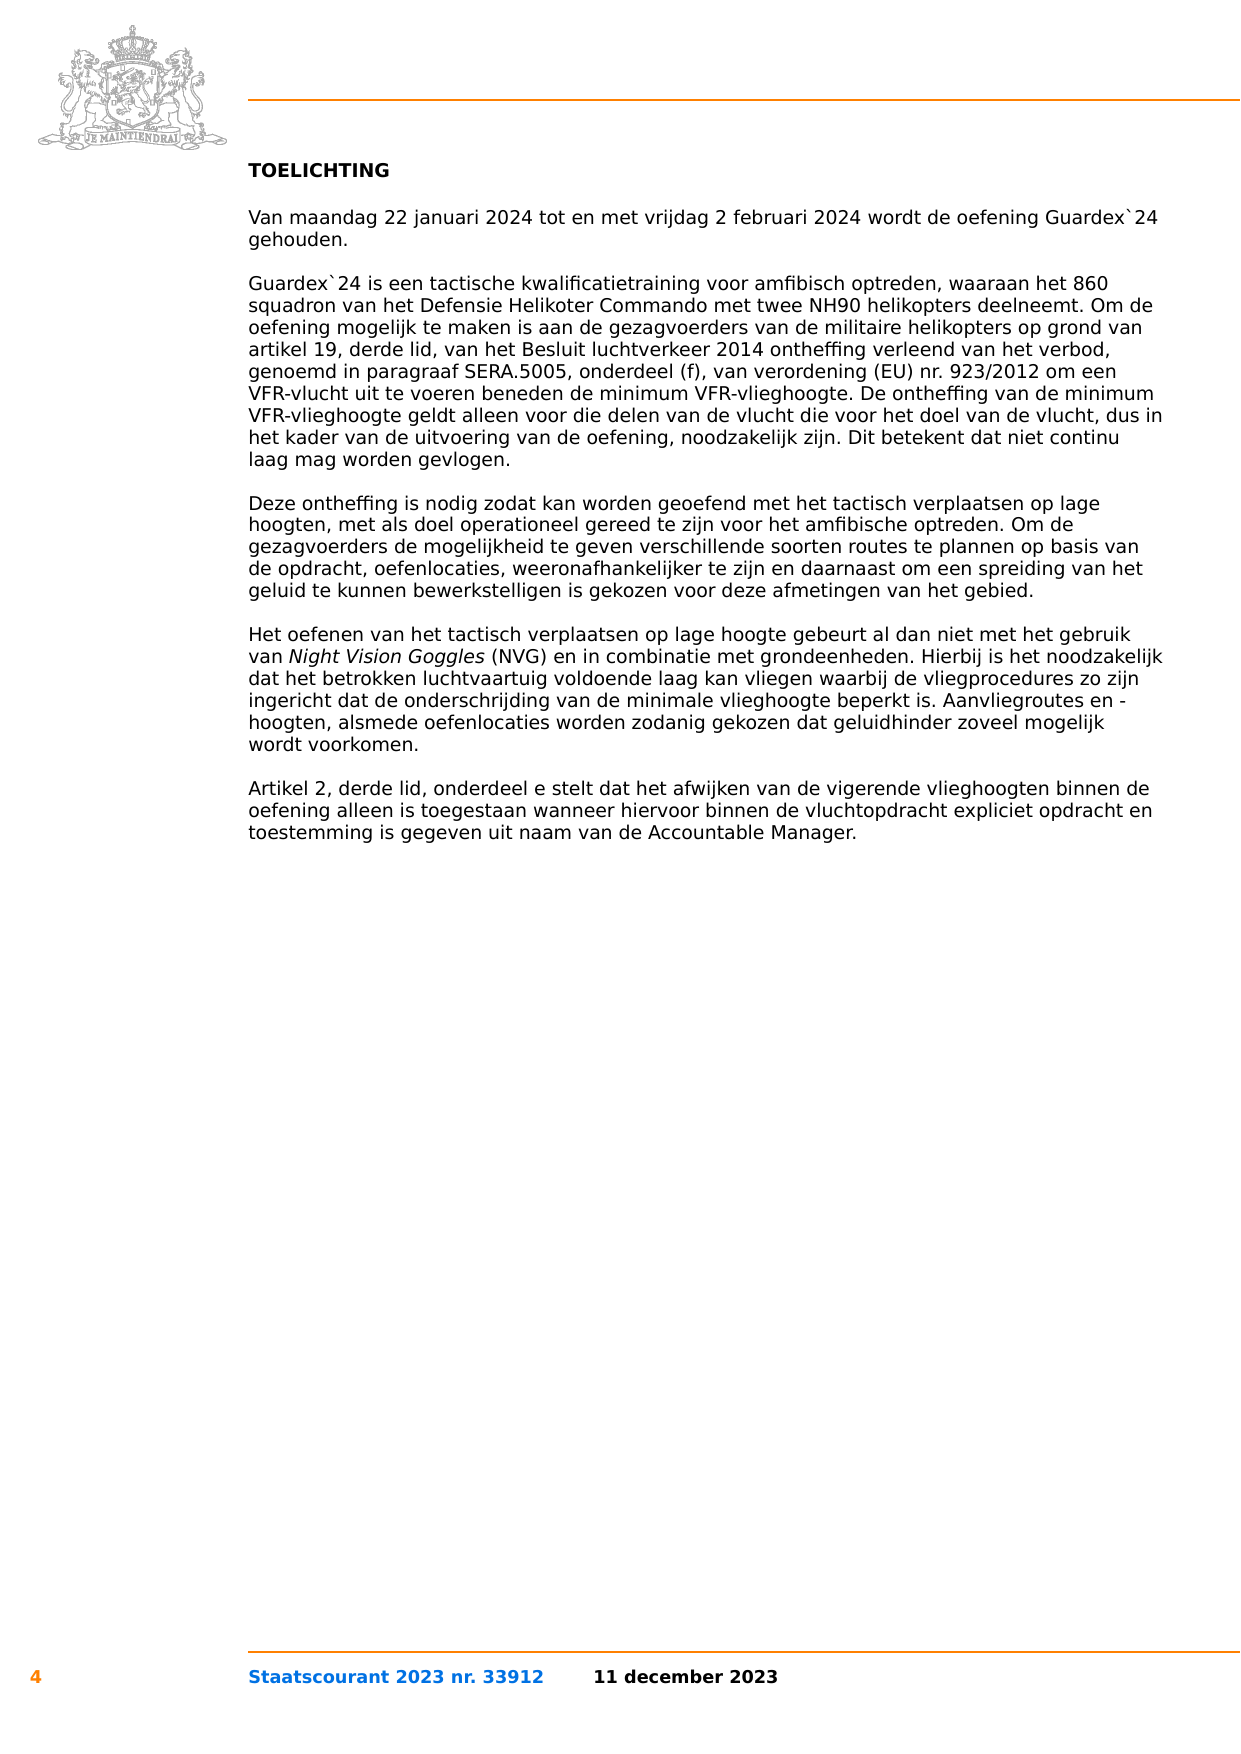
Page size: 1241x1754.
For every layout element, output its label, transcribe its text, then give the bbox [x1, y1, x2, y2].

text Van maandag 22 januari 2024 tot en met vrijdag 2 februari 2024 wordt de oefening Guardex`24 gehouden. [248, 207, 1163, 251]
text Guardex`24 is een tactische kwalificatietraining voor amfibisch optreden, waaraan het 860 squadron van het Defensie Helikoter Commando met twee NH90 helikopters deelneemt. Om de oefening mogelijk te maken is aan de gezagvoerders van de militaire helikopters op grond van artikel 19, derde lid, van het Besluit luchtverkeer 2014 ontheffing verleend van het verbod, genoemd in paragraaf SERA.5005, onderdeel (f), van verordening (EU) nr. 923/2012 om een VFR-vlucht uit te voeren beneden de minimum VFR-vlieghoogte. De ontheffing van de minimum VFR-vlieghoogte geldt alleen voor die delen van de vlucht die voor het doel van de vlucht, dus in het kader van de uitvoering van de oefening, noodzakelijk zijn. Dit betekent dat niet continu laag mag worden gevlogen. [248, 273, 1163, 471]
text Artikel 2, derde lid, onderdeel e stelt dat het afwijken van de vigerende vlieghoogten binnen de oefening alleen is toegestaan wanneer hiervoor binnen de vluchtopdracht expliciet opdracht en toestemming is gegeven uit naam van de Accountable Manager. [248, 778, 1163, 844]
picture [38, 25, 227, 150]
text Deze ontheffing is nodig zodat kan worden geoefend met het tactisch verplaatsen op lage hoogten, met als doel operationeel gereed te zijn voor het amfibische optreden. Om de gezagvoerders de mogelijkheid te geven verschillende soorten routes te plannen op basis van de opdracht, oefenlocaties, weeronafhankelijker te zijn en daarnaast om een spreiding van het geluid te kunnen bewerkstelligen is gekozen voor deze afmetingen van het gebied. [248, 492, 1163, 602]
subtitle TOELICHTING [248, 160, 1163, 182]
text Het oefenen van het tactisch verplaatsen op lage hoogte gebeurt al dan niet met het gebruik van Night Vision Goggles (NVG) en in combinatie met grondeenheden. Hierbij is het noodzakelijk dat het betrokken luchtvaartuig voldoende laag kan vliegen waarbij de vliegprocedures zo zijn ingericht dat de onderschrijding van de minimale vlieghoogte beperkt is. Aanvliegroutes en -hoogten, alsmede oefenlocaties worden zodanig gekozen dat geluidhinder zoveel mogelijk wordt voorkomen. [248, 624, 1163, 756]
